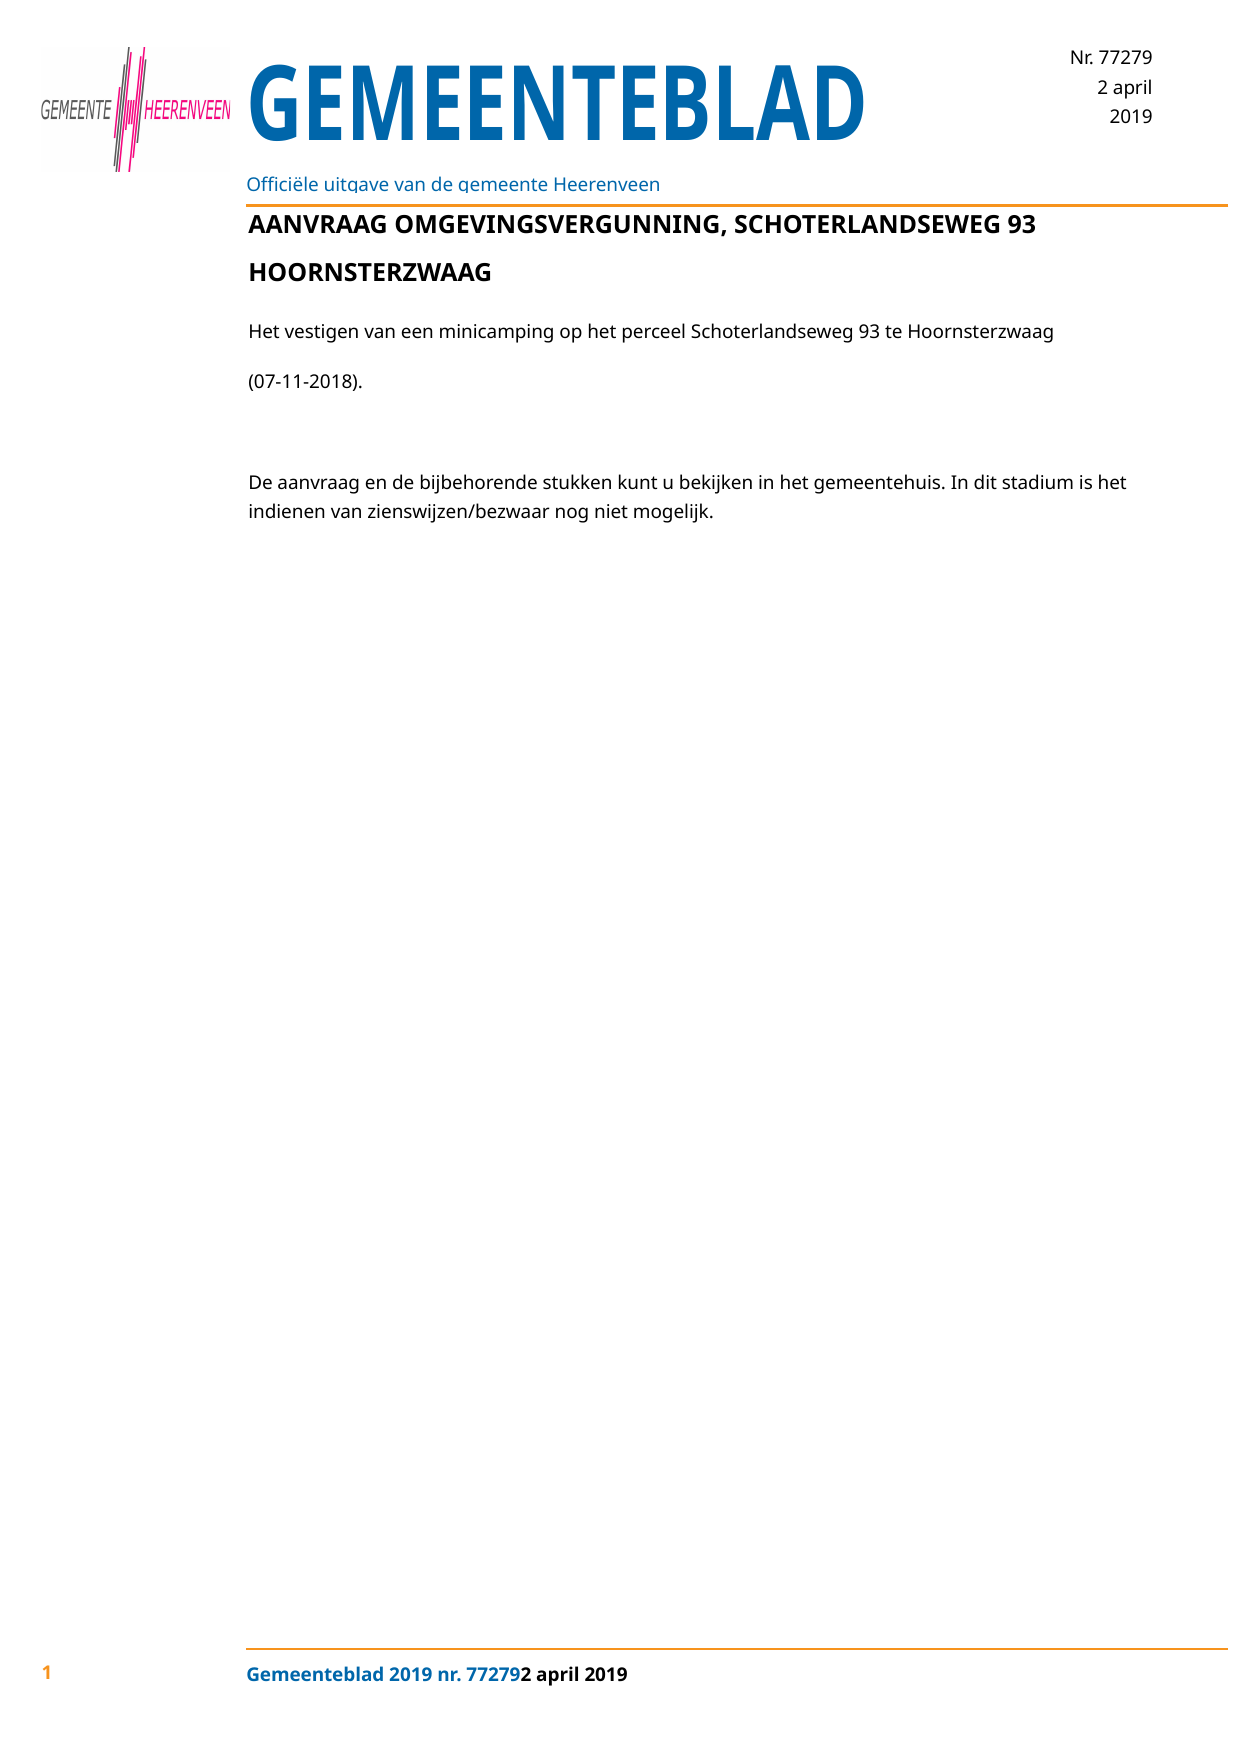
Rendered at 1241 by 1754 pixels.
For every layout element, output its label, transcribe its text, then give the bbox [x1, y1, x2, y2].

text Het vestigen van een minicamping op het perceel Schoterlandseweg 93 te Hoornsterzwaag [248, 318, 1152, 344]
text (07-11-2018). [248, 368, 1152, 394]
text De aanvraag en de bijbehorende stukken kunt u bekijken in het gemeentehuis. In dit stadium is het indienen van zienswijzen/bezwaar nog niet mogelijk. [248, 469, 1152, 524]
text AANVRAAG OMGEVINGSVERGUNNING, SCHOTERLANDSEWEG 93 HOORNSTERZWAAG [248, 207, 1152, 288]
picture [41, 47, 231, 172]
